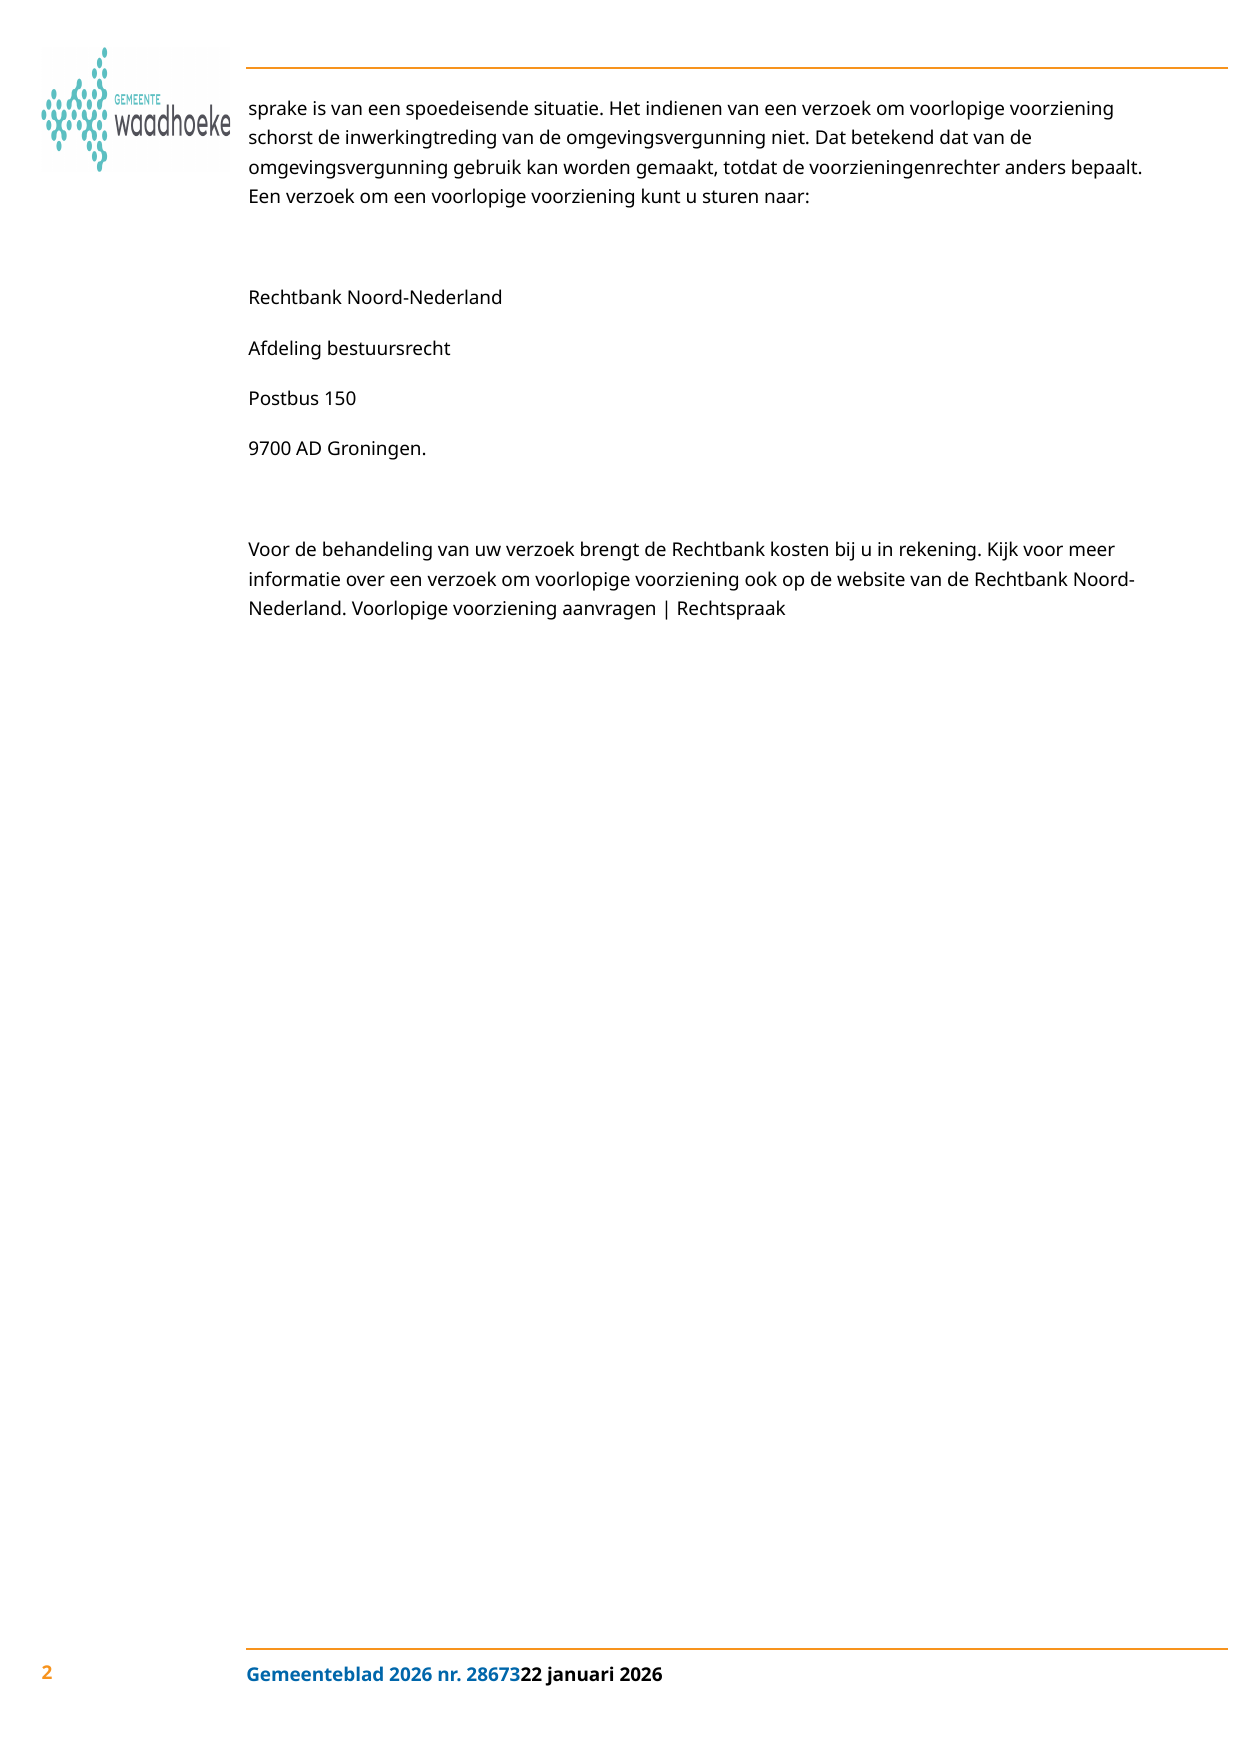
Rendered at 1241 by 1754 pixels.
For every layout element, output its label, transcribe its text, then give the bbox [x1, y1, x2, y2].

picture [41, 47, 231, 172]
text sprake is van een spoedeisende situatie. Het indienen van een verzoek om voorlopige voorziening schorst de inwerkingtreding van de omgevingsvergunning niet. Dat betekend dat van de omgevingsvergunning gebruik kan worden gemaakt, totdat de voorzieningenrechter anders bepaalt. Een verzoek om een voorlopige voorziening kunt u sturen naar: [248, 95, 1152, 209]
text Rechtbank Noord-Nederland [248, 284, 1152, 310]
text Afdeling bestuursrecht [248, 335, 1152, 361]
text Voor de behandeling van uw verzoek brengt de Rechtbank kosten bij u in rekening. Kijk voor meer informatie over een verzoek om voorlopige voorziening ook op de website van de Rechtbank Noord-Nederland. Voorlopige voorziening aanvragen | Rechtspraak [248, 536, 1152, 621]
text Postbus 150 [248, 385, 1152, 411]
text 9700 AD Groningen. [248, 436, 1152, 461]
